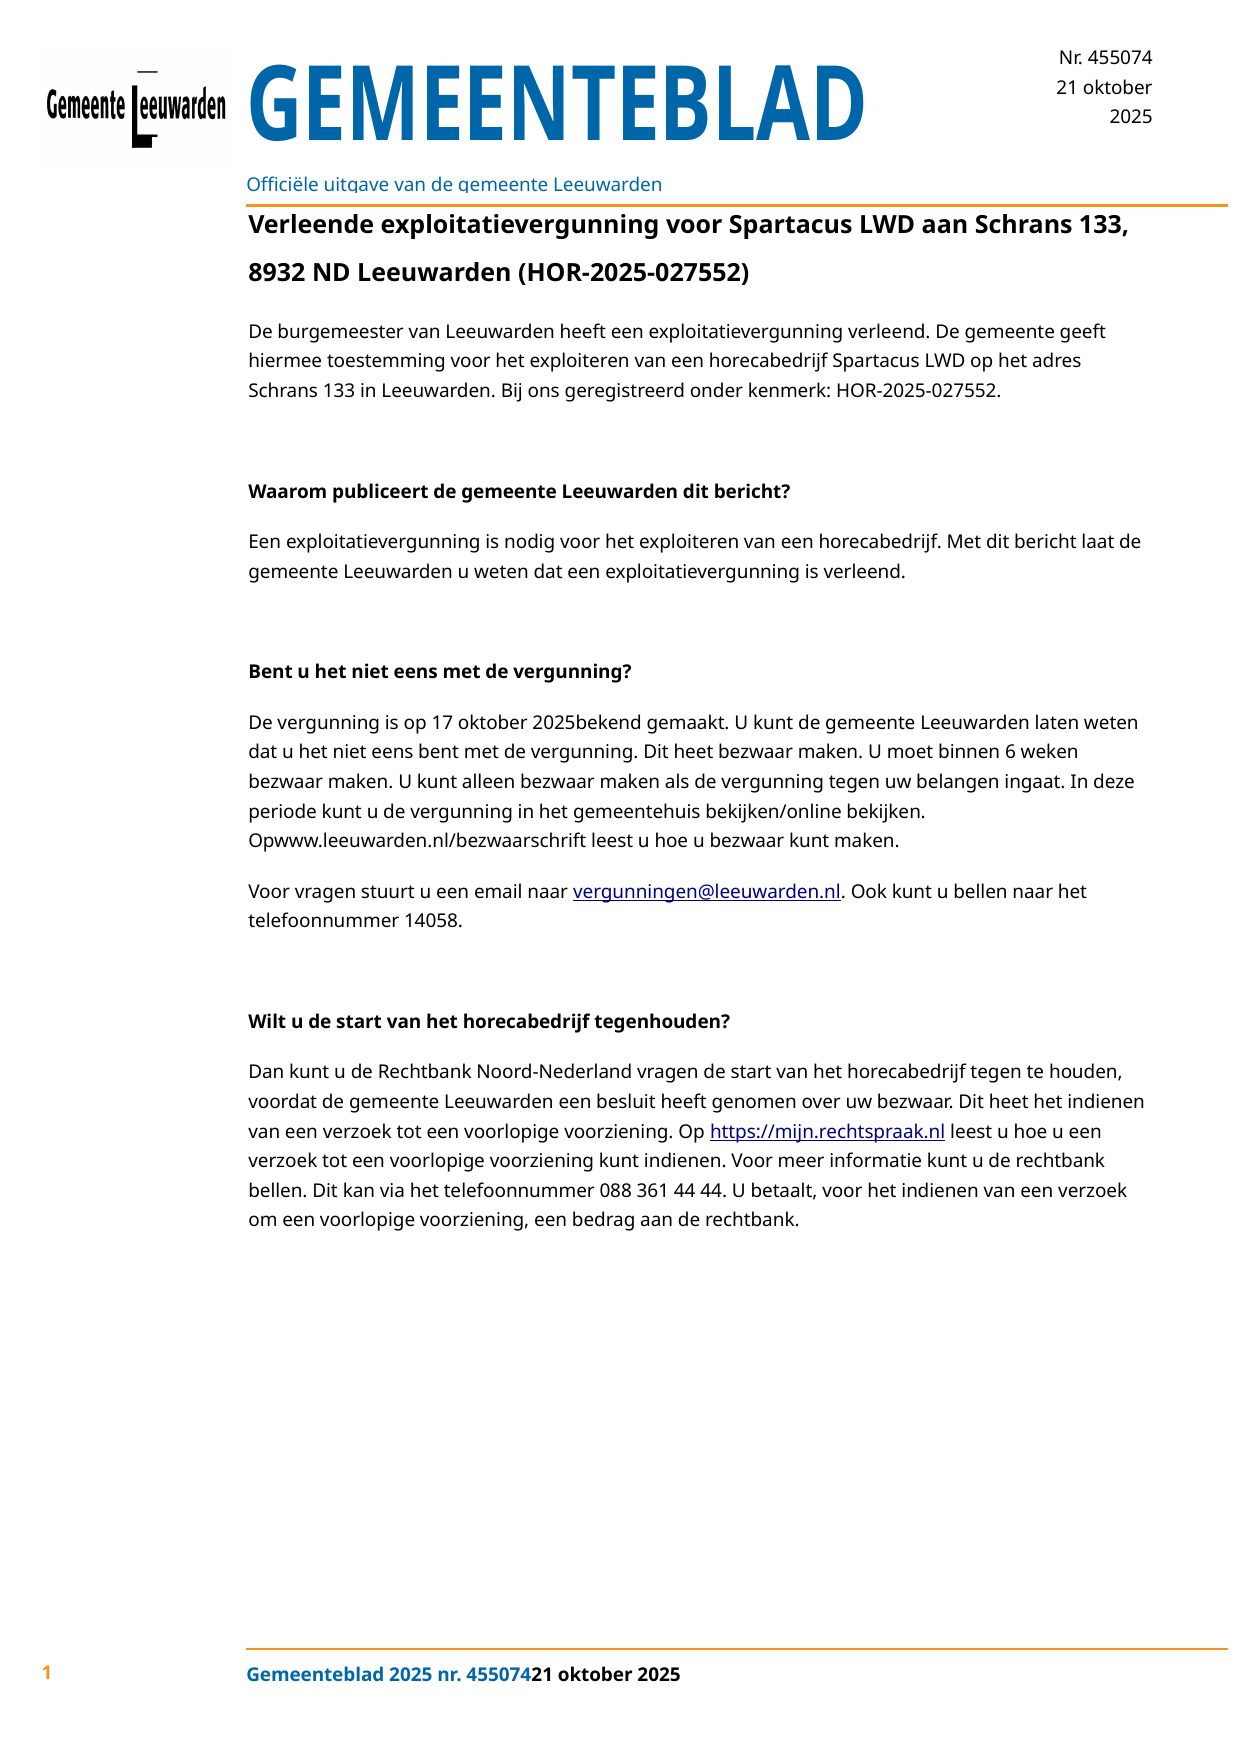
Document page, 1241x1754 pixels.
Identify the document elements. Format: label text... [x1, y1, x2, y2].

text Waarom publiceert de gemeente Leeuwarden dit bericht? [248, 478, 1152, 504]
text De vergunning is op 17 oktober 2025bekend gemaakt. U kunt de gemeente Leeuwarden laten weten dat u het niet eens bent met de vergunning. Dit heet bezwaar maken. U moet binnen 6 weken bezwaar maken. U kunt alleen bezwaar maken als de vergunning tegen uw belangen ingaat. In deze periode kunt u de vergunning in het gemeentehuis bekijken/online bekijken. Opwww.leeuwarden.nl/bezwaarschrift leest u hoe u bezwaar kunt maken. [248, 709, 1152, 853]
text Bent u het niet eens met de vergunning? [248, 659, 1152, 684]
picture [41, 47, 231, 172]
text Dan kunt u de Rechtbank Noord-Nederland vragen de start van het horecabedrijf tegen te houden, voordat de gemeente Leeuwarden een besluit heeft genomen over uw bezwaar. Dit heet het indienen van een verzoek tot een voorlopige voorziening. Op https://mijn.rechtspraak.nl leest u hoe u een verzoek tot een voorlopige voorziening kunt indienen. Voor meer informatie kunt u de rechtbank bellen. Dit kan via het telefoonnummer 088 361 44 44. U betaalt, voor het indienen van een verzoek om een voorlopige voorziening, een bedrag aan de rechtbank. [248, 1059, 1152, 1232]
text Een exploitatievergunning is nodig voor het exploiteren van een horecabedrijf. Met dit bericht laat de gemeente Leeuwarden u weten dat een exploitatievergunning is verleend. [248, 528, 1152, 584]
text De burgemeester van Leeuwarden heeft een exploitatievergunning verleend. De gemeente geeft hiermee toestemming voor het exploiteren van een horecabedrijf Spartacus LWD op het adres Schrans 133 in Leeuwarden. Bij ons geregistreerd onder kenmerk: HOR-2025-027552. [248, 318, 1152, 403]
text Verleende exploitatievergunning voor Spartacus LWD aan Schrans 133, 8932 ND Leeuwarden (HOR-2025-027552) [248, 207, 1152, 288]
text Voor vragen stuurt u een email naar vergunningen@leeuwarden.nl. Ook kunt u bellen naar het telefoonnummer 14058. [248, 878, 1152, 933]
text Wilt u de start van het horecabedrijf tegenhouden? [248, 1008, 1152, 1034]
